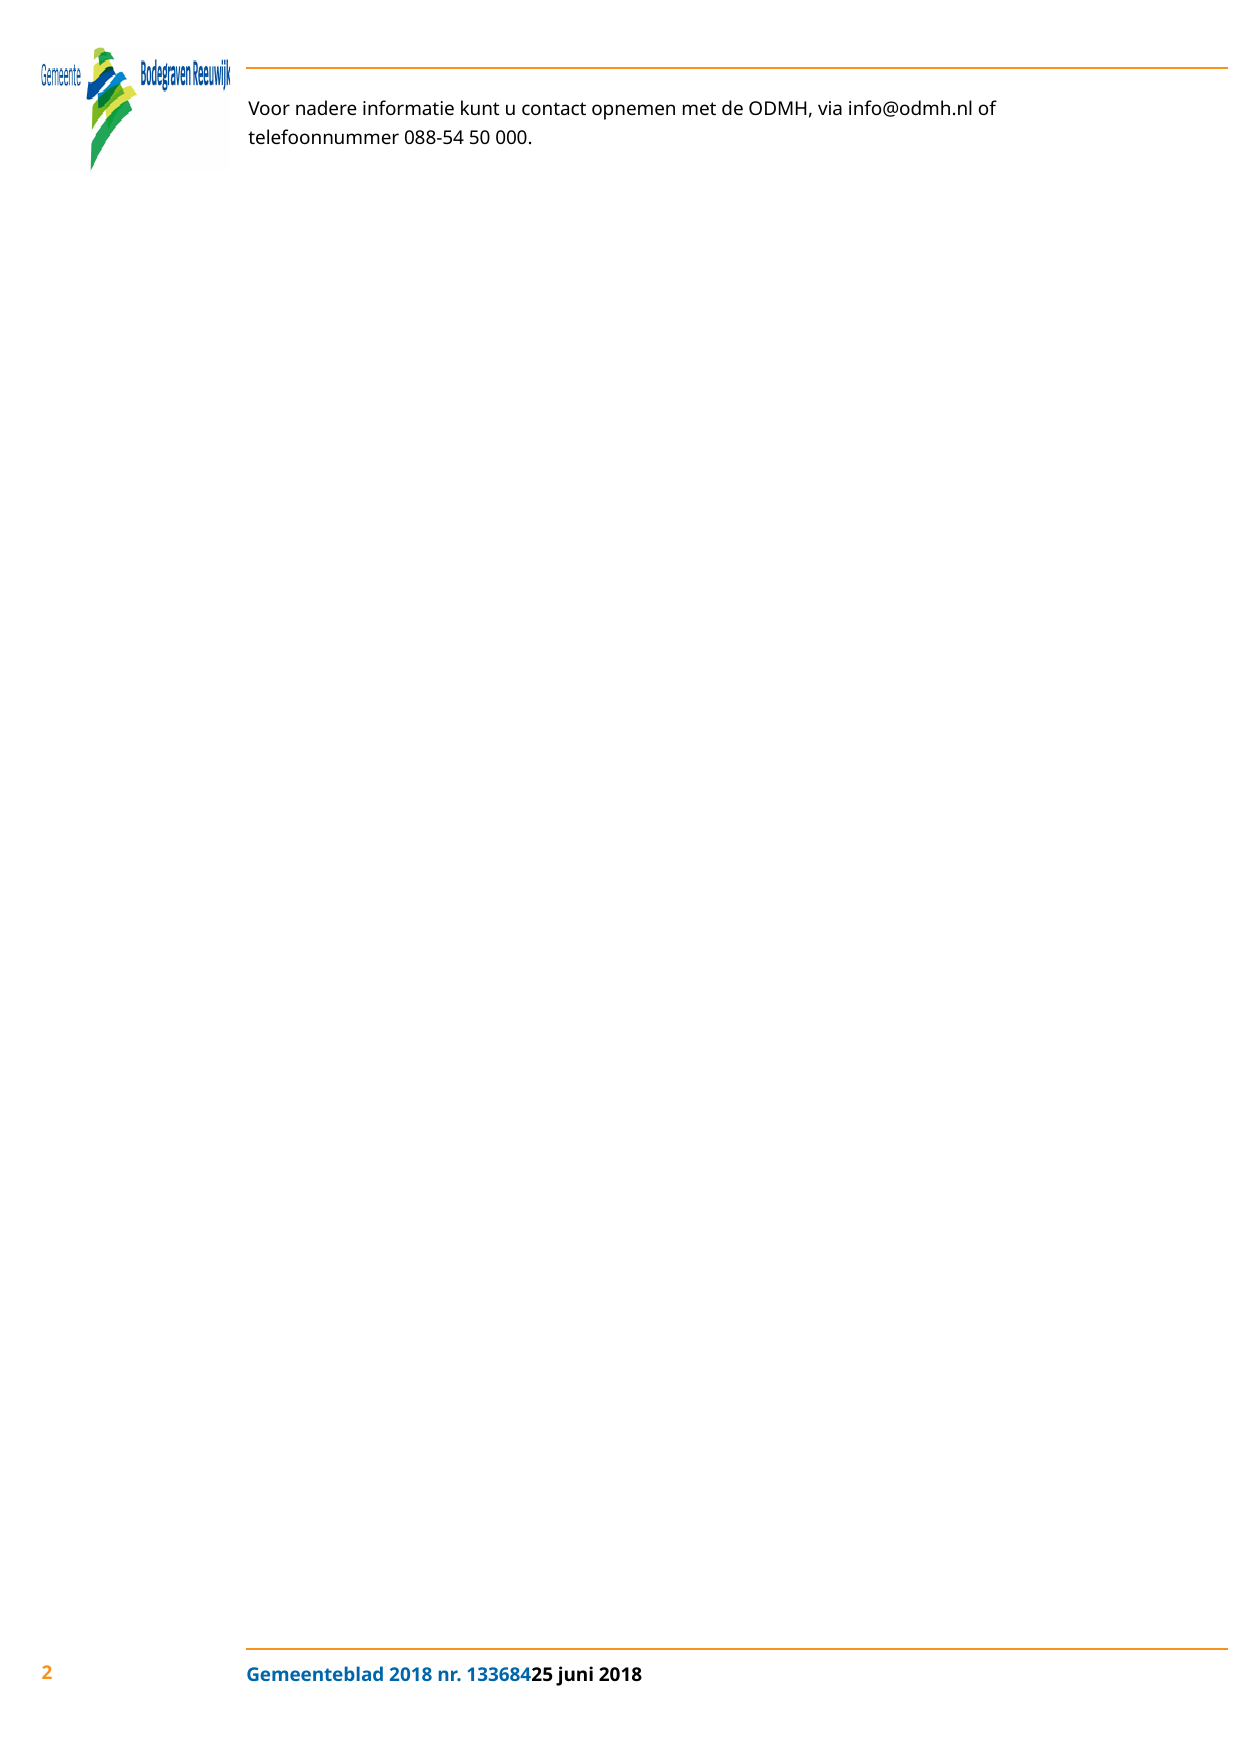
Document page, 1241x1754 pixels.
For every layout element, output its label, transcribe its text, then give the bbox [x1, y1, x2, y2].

text Voor nadere informatie kunt u contact opnemen met de ODMH, via info@odmh.nl of telefoonnummer 088-54 50 000. [248, 95, 1152, 150]
picture [41, 47, 231, 172]
